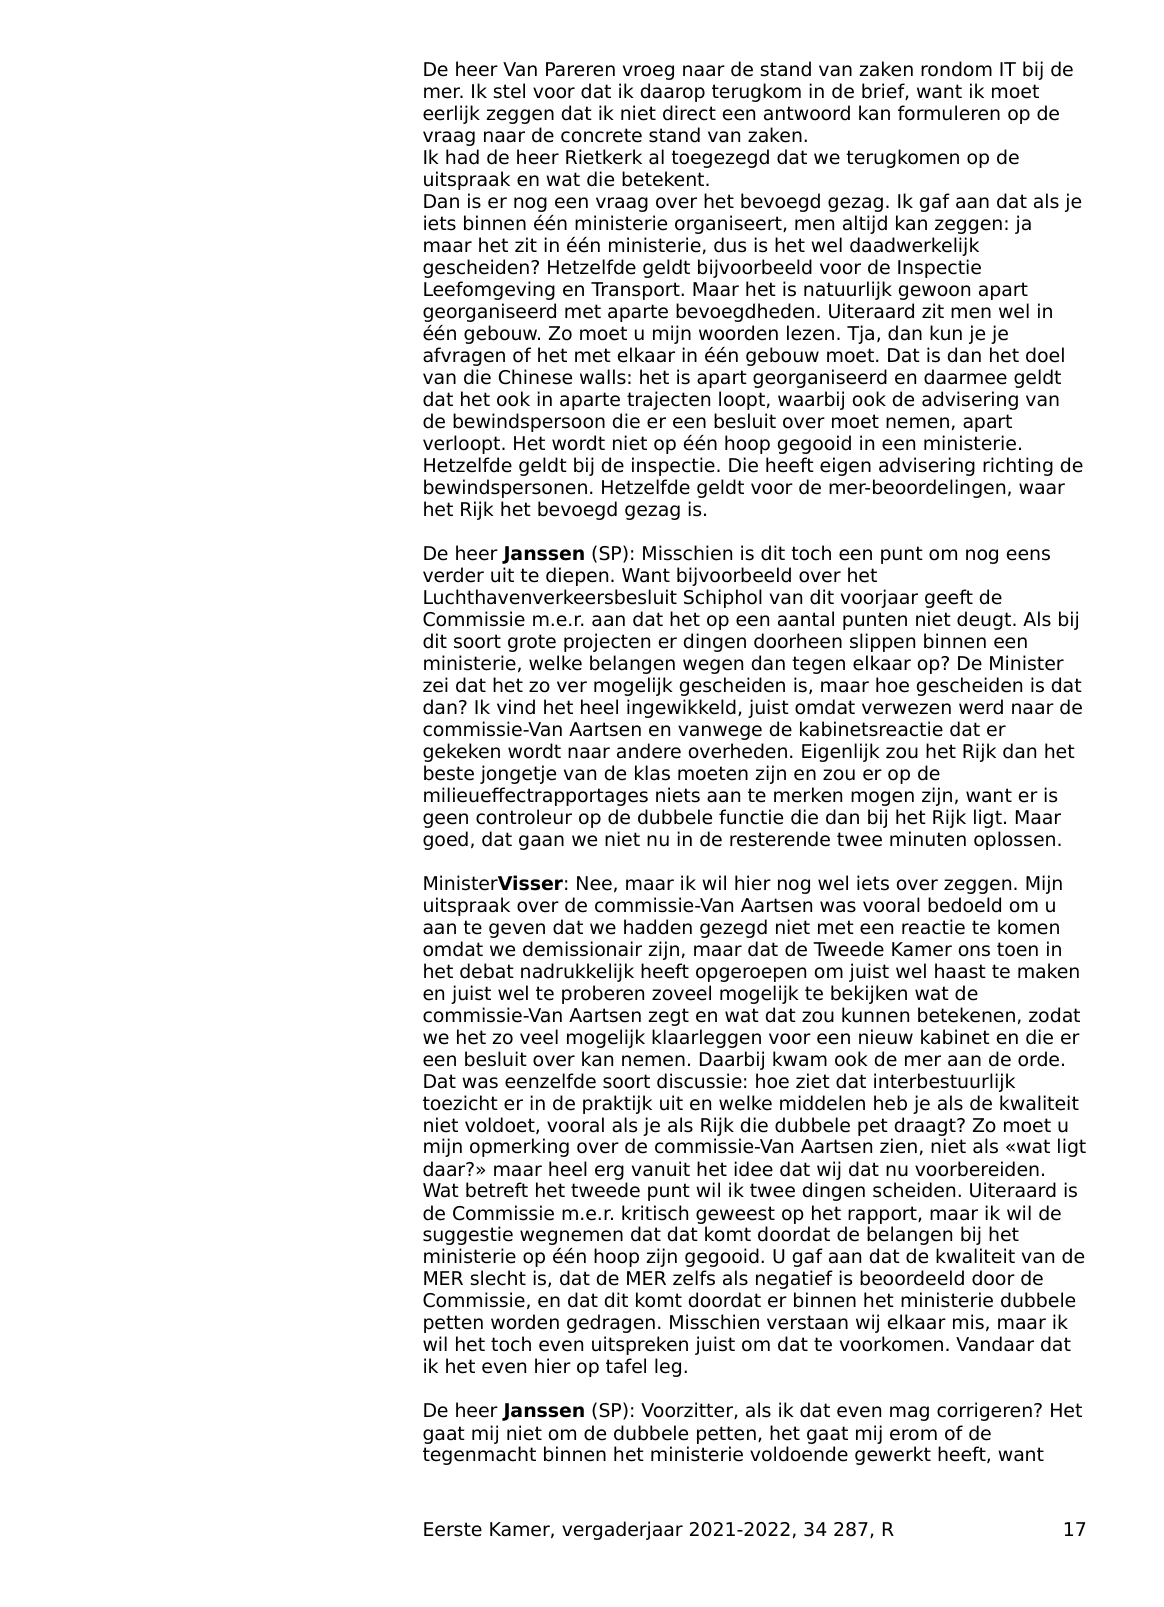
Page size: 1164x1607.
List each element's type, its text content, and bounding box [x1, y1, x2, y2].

text De heer Van Pareren vroeg naar de stand van zaken rondom IT bij de mer. Ik stel voor dat ik daarop terugkom in de brief, want ik moet eerlijk zeggen dat ik niet direct een antwoord kan formuleren op de vraag naar de concrete stand van zaken. [422, 59, 1087, 147]
text MinisterVisser: Nee, maar ik wil hier nog wel iets over zeggen. Mijn uitspraak over de commissie-Van Aartsen was vooral bedoeld om u aan te geven dat we hadden gezegd niet met een reactie te komen omdat we demissionair zijn, maar dat de Tweede Kamer ons toen in het debat nadrukkelijk heeft opgeroepen om juist wel haast te maken en juist wel te proberen zoveel mogelijk te bekijken wat de commissie-Van Aartsen zegt en wat dat zou kunnen betekenen, zodat we het zo veel mogelijk klaarleggen voor een nieuw kabinet en die er een besluit over kan nemen. Daarbij kwam ook de mer aan de orde. Dat was eenzelfde soort discussie: hoe ziet dat interbestuurlijk toezicht er in de praktijk uit en welke middelen heb je als de kwaliteit niet voldoet, vooral als je als Rijk die dubbele pet draagt? Zo moet u mijn opmerking over de commissie-Van Aartsen zien, niet als «wat ligt daar?» maar heel erg vanuit het idee dat wij dat nu voorbereiden. [422, 873, 1087, 1180]
text De heer Janssen (SP): Misschien is dit toch een punt om nog eens verder uit te diepen. Want bijvoorbeeld over het Luchthavenverkeersbesluit Schiphol van dit voorjaar geeft de Commissie m.e.r. aan dat het op een aantal punten niet deugt. Als bij dit soort grote projecten er dingen doorheen slippen binnen een ministerie, welke belangen wegen dan tegen elkaar op? De Minister zei dat het zo ver mogelijk gescheiden is, maar hoe gescheiden is dat dan? Ik vind het heel ingewikkeld, juist omdat verwezen werd naar de commissie-Van Aartsen en vanwege de kabinetsreactie dat er gekeken wordt naar andere overheden. Eigenlijk zou het Rijk dan het beste jongetje van de klas moeten zijn en zou er op de milieueffectrapportages niets aan te merken mogen zijn, want er is geen controleur op de dubbele functie die dan bij het Rijk ligt. Maar goed, dat gaan we niet nu in de resterende twee minuten oplossen. [422, 543, 1087, 851]
text Wat betreft het tweede punt wil ik twee dingen scheiden. Uiteraard is de Commissie m.e.r. kritisch geweest op het rapport, maar ik wil de suggestie wegnemen dat dat komt doordat de belangen bij het ministerie op één hoop zijn gegooid. U gaf aan dat de kwaliteit van de MER slecht is, dat de MER zelfs als negatief is beoordeeld door de Commissie, en dat dit komt doordat er binnen het ministerie dubbele petten worden gedragen. Misschien verstaan wij elkaar mis, maar ik wil het toch even uitspreken juist om dat te voorkomen. Vandaar dat ik het even hier op tafel leg. [422, 1180, 1087, 1378]
text Ik had de heer Rietkerk al toegezegd dat we terugkomen op de uitspraak en wat die betekent. [422, 147, 1087, 191]
text Dan is er nog een vraag over het bevoegd gezag. Ik gaf aan dat als je iets binnen één ministerie organiseert, men altijd kan zeggen: ja maar het zit in één ministerie, dus is het wel daadwerkelijk gescheiden? Hetzelfde geldt bijvoorbeeld voor de Inspectie Leefomgeving en Transport. Maar het is natuurlijk gewoon apart georganiseerd met aparte bevoegdheden. Uiteraard zit men wel in één gebouw. Zo moet u mijn woorden lezen. Tja, dan kun je je afvragen of het met elkaar in één gebouw moet. Dat is dan het doel van die Chinese walls: het is apart georganiseerd en daarmee geldt dat het ook in aparte trajecten loopt, waarbij ook de advisering van de bewindspersoon die er een besluit over moet nemen, apart verloopt. Het wordt niet op één hoop gegooid in een ministerie. Hetzelfde geldt bij de inspectie. Die heeft eigen advisering richting de bewindspersonen. Hetzelfde geldt voor de mer-beoordelingen, waar het Rijk het bevoegd gezag is. [422, 191, 1087, 521]
text De heer Janssen (SP): Voorzitter, als ik dat even mag corrigeren? Het gaat mij niet om de dubbele petten, het gaat mij erom of de tegenmacht binnen het ministerie voldoende gewerkt heeft, want [422, 1400, 1087, 1466]
